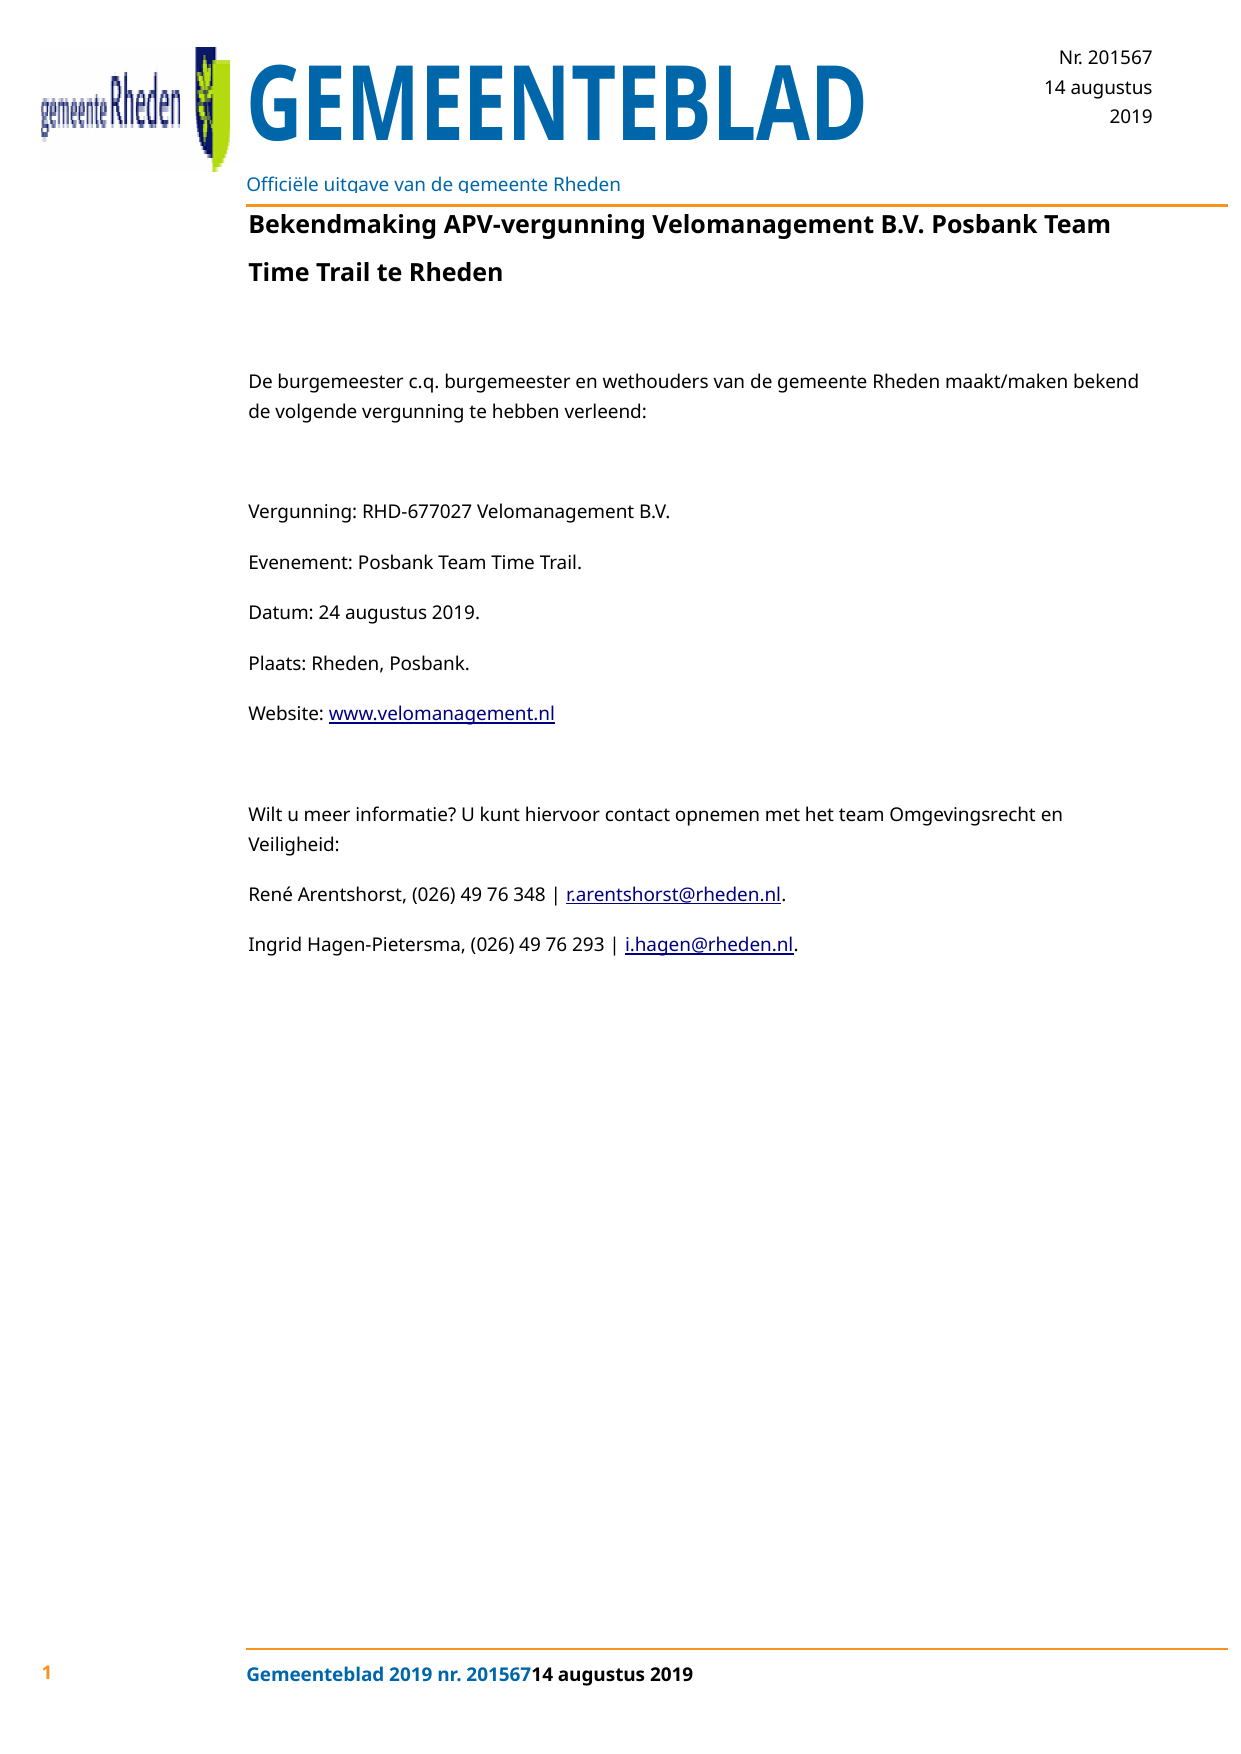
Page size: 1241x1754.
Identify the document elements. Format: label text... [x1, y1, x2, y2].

text Plaats: Rheden, Posbank. [248, 650, 1152, 676]
text Bekendmaking APV-vergunning Velomanagement B.V. Posbank Team Time Trail te Rheden [248, 207, 1152, 288]
text Evenement: Posbank Team Time Trail. [248, 549, 1152, 575]
text Website: www.velomanagement.nl [248, 700, 1152, 726]
text Vergunning: RHD-677027 Velomanagement B.V. [248, 499, 1152, 524]
text Ingrid Hagen-Pietersma, (026) 49 76 293 | i.hagen@rheden.nl. [248, 932, 1152, 957]
text René Arentshorst, (026) 49 76 348 | r.arentshorst@rheden.nl. [248, 881, 1152, 907]
picture [41, 47, 231, 172]
text Datum: 24 augustus 2019. [248, 599, 1152, 625]
text Wilt u meer informatie? U kunt hiervoor contact opnemen met het team Omgevingsrecht en Veiligheid: [248, 801, 1152, 857]
text De burgemeester c.q. burgemeester en wethouders van de gemeente Rheden maakt/maken bekend de volgende vergunning te hebben verleend: [248, 368, 1152, 424]
